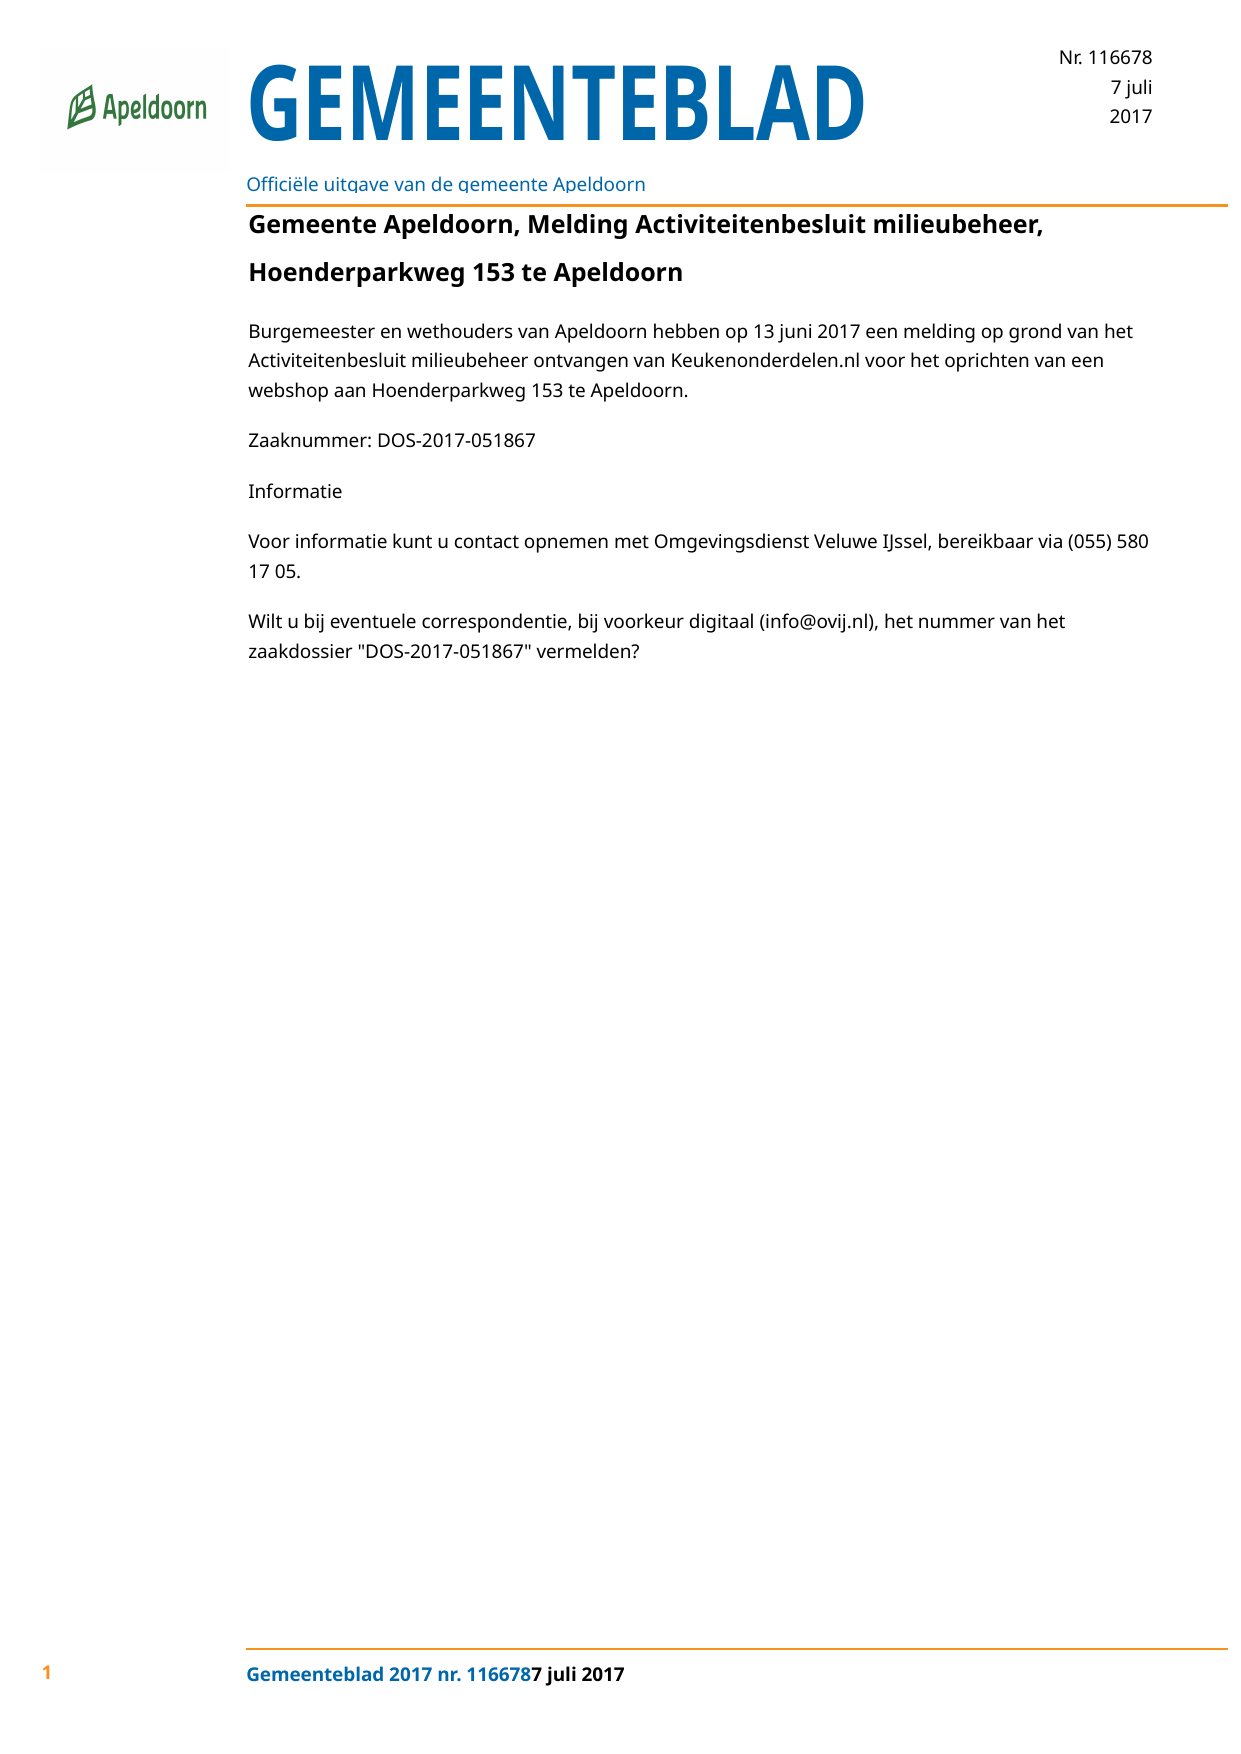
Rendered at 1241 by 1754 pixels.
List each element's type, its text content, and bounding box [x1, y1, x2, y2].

text Burgemeester en wethouders van Apeldoorn hebben op 13 juni 2017 een melding op grond van het Activiteitenbesluit milieubeheer ontvangen van Keukenonderdelen.nl voor het oprichten van een webshop aan Hoenderparkweg 153 te Apeldoorn. [248, 318, 1152, 403]
text Informatie [248, 478, 1152, 504]
text Gemeente Apeldoorn, Melding Activiteitenbesluit milieubeheer, Hoenderparkweg 153 te Apeldoorn [248, 207, 1152, 288]
text Zaaknummer: DOS-2017-051867 [248, 427, 1152, 453]
picture [41, 47, 231, 172]
text Wilt u bij eventuele correspondentie, bij voorkeur digitaal (info@ovij.nl), het nummer van het zaakdossier "DOS-2017-051867" vermelden? [248, 608, 1152, 664]
text Voor informatie kunt u contact opnemen met Omgevingsdienst Veluwe IJssel, bereikbaar via (055) 580 17 05. [248, 528, 1152, 584]
